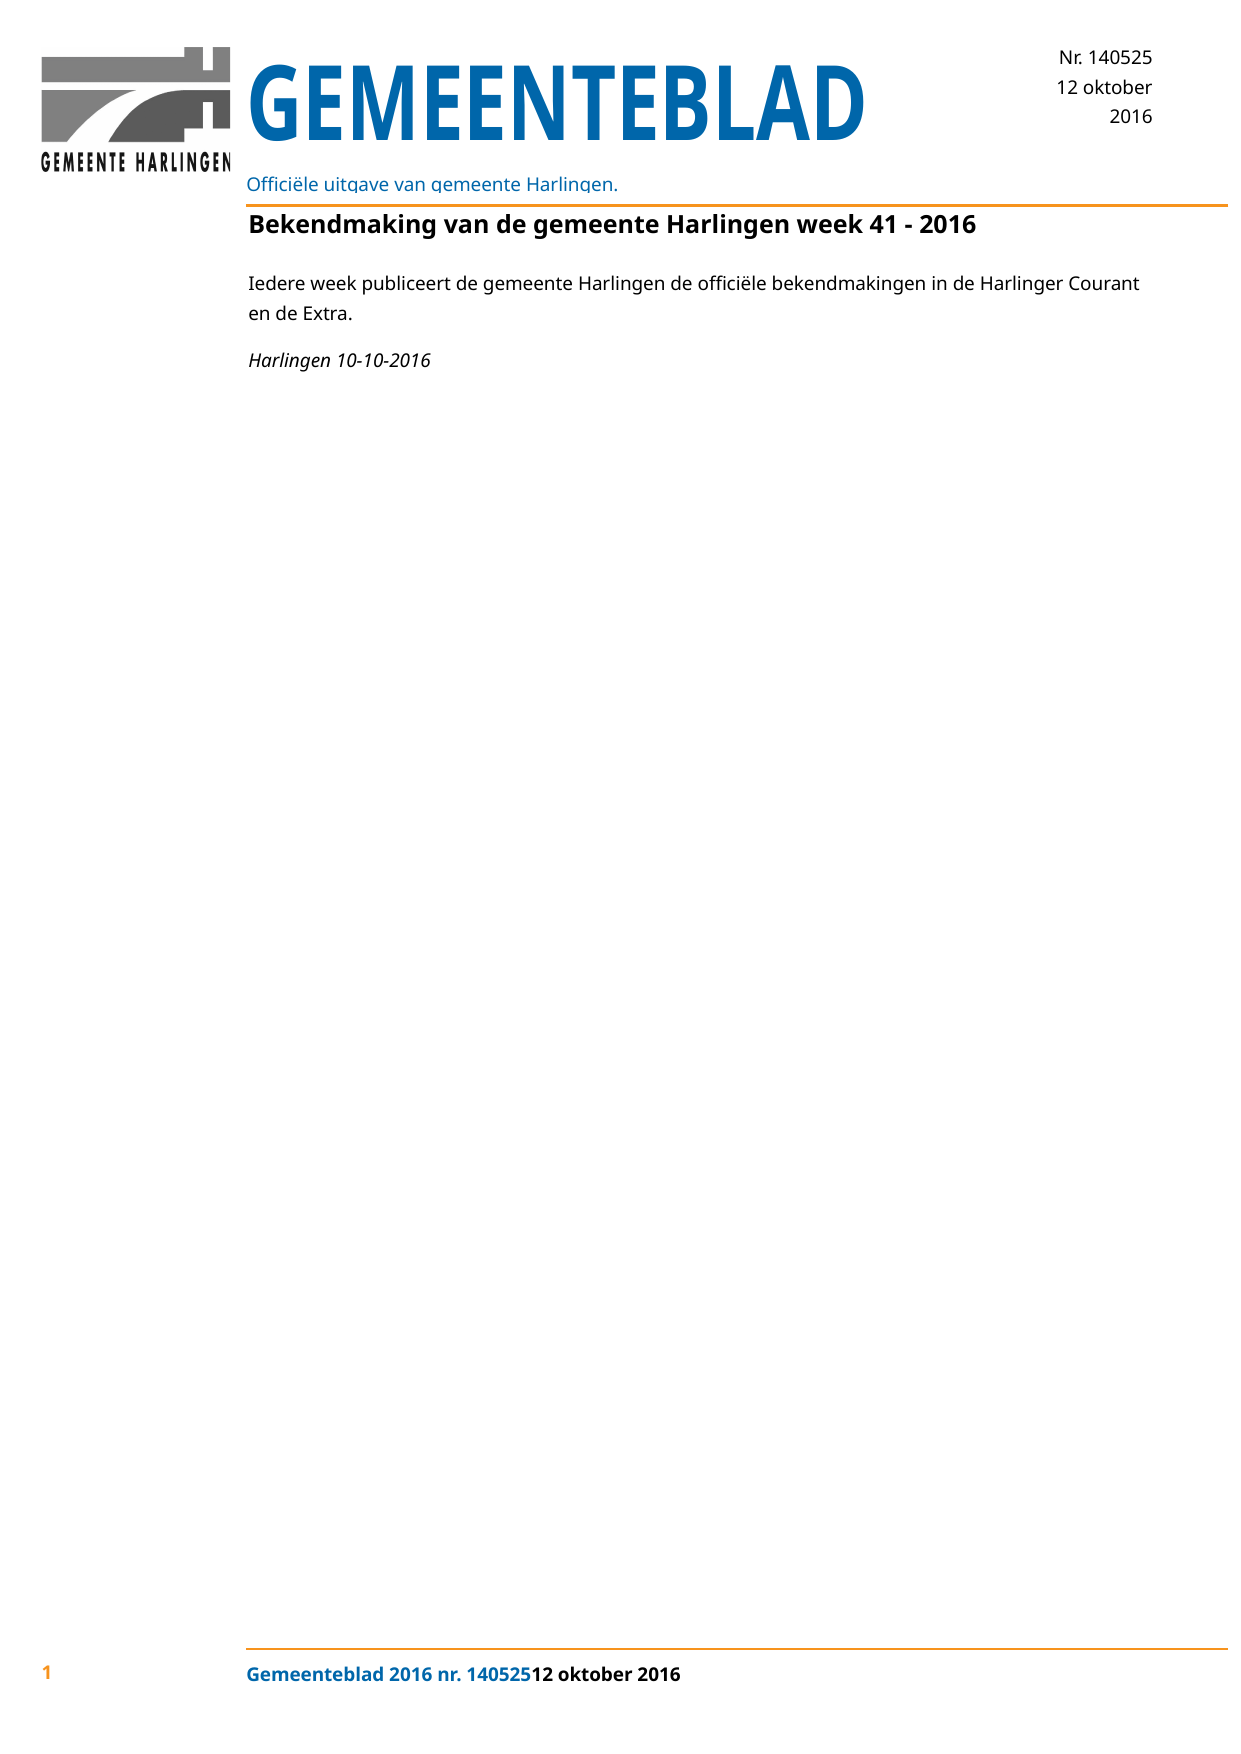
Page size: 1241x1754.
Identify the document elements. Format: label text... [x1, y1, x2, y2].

picture [41, 47, 231, 172]
text Harlingen 10-10-2016 [248, 348, 1152, 373]
text Iedere week publiceert de gemeente Harlingen de officiële bekendmakingen in de Harlinger Courant en de Extra. [248, 270, 1152, 326]
text Bekendmaking van de gemeente Harlingen week 41 - 2016 [248, 207, 1152, 241]
